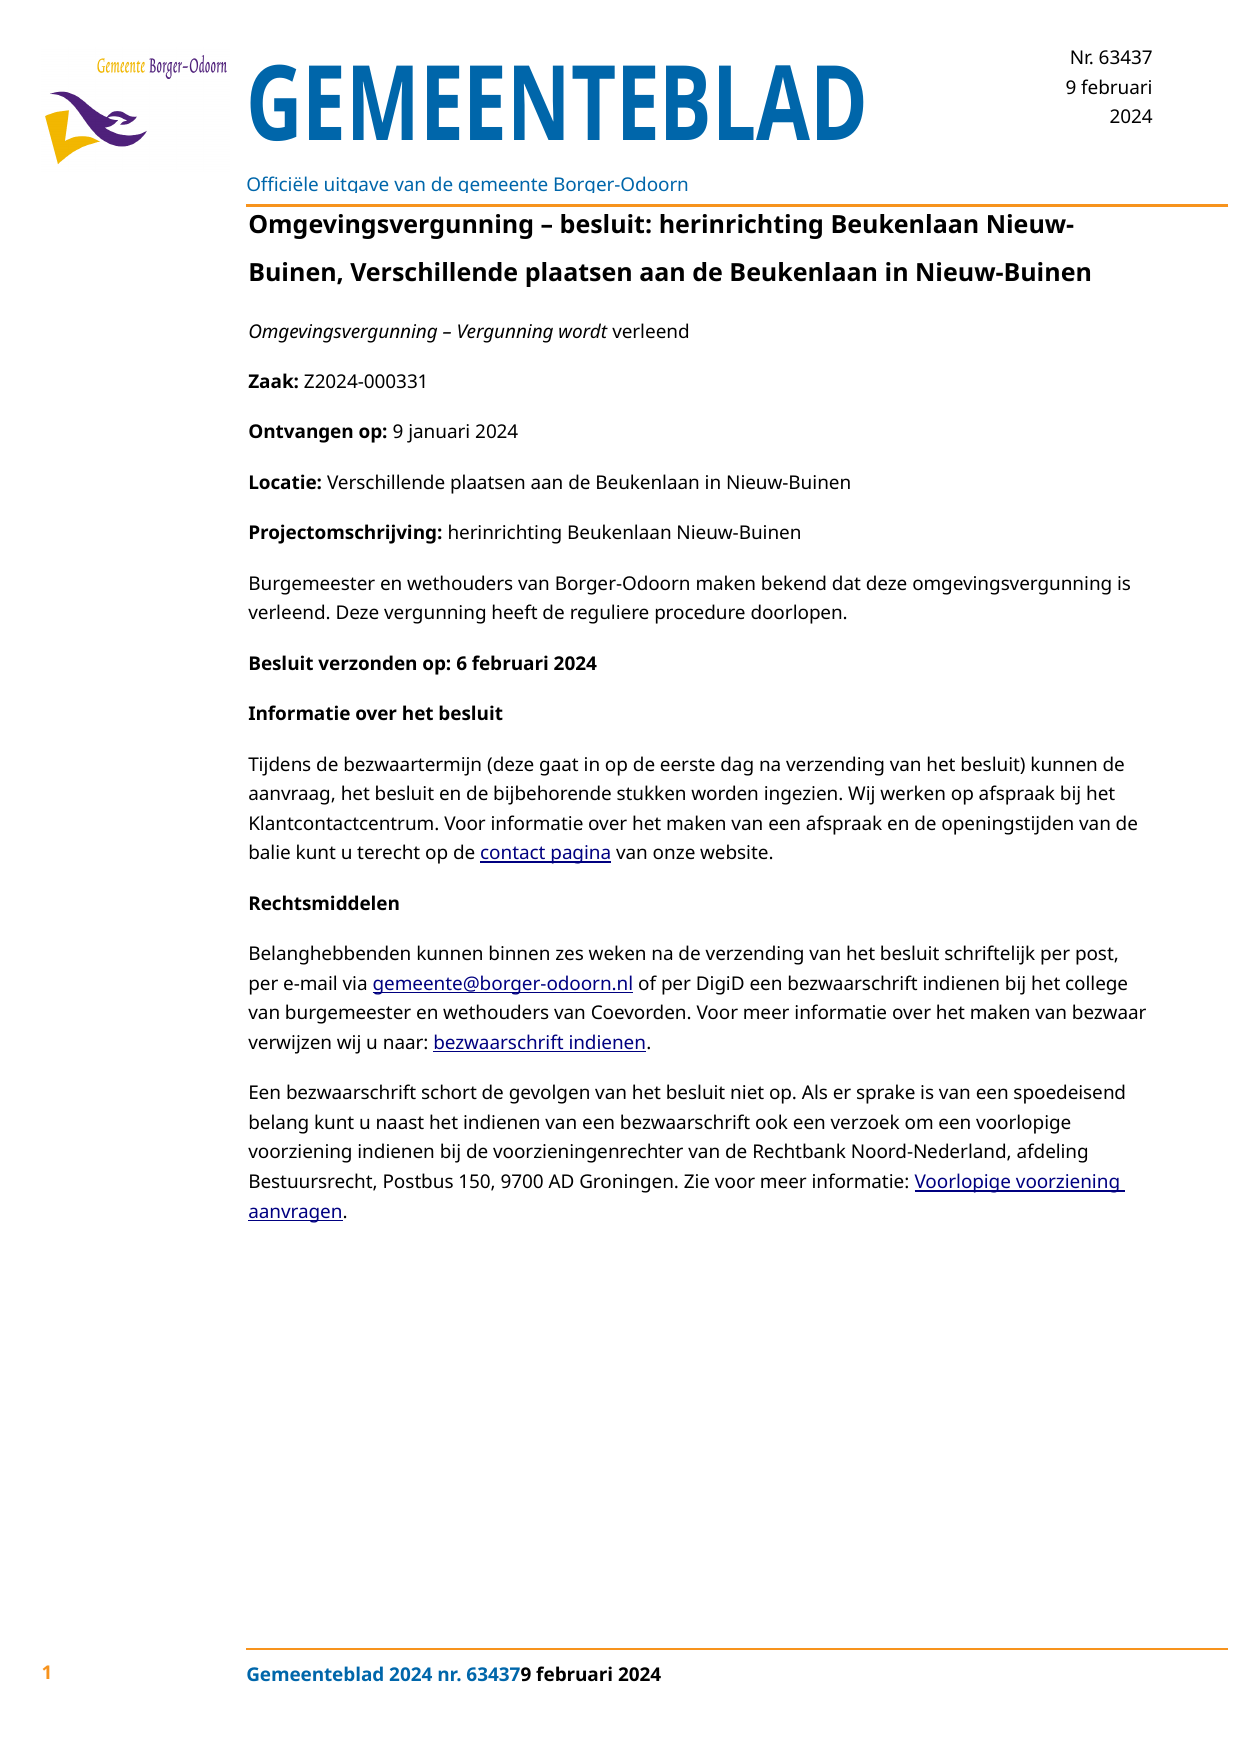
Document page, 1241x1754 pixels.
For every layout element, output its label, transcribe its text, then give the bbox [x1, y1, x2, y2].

text Tijdens de bezwaartermijn (deze gaat in op de eerste dag na verzending van het besluit) kunnen de aanvraag, het besluit en de bijbehorende stukken worden ingezien. Wij werken op afspraak bij het Klantcontactcentrum. Voor informatie over het maken van een afspraak en de openingstijden van de balie kunt u terecht op de contact pagina van onze website. [248, 751, 1152, 865]
text Omgevingsvergunning – Vergunning wordt verleend [248, 318, 1152, 344]
picture [41, 47, 231, 172]
text Zaak: Z2024-000331 [248, 368, 1152, 394]
text Burgemeester en wethouders van Borger-Odoorn maken bekend dat deze omgevingsvergunning is verleend. Deze vergunning heeft de reguliere procedure doorlopen. [248, 570, 1152, 625]
text Projectomschrijving: herinrichting Beukenlaan Nieuw-Buinen [248, 519, 1152, 545]
text Informatie over het besluit [248, 700, 1152, 726]
text Rechtsmiddelen [248, 890, 1152, 916]
text Besluit verzonden op: 6 februari 2024 [248, 650, 1152, 676]
text Belanghebbenden kunnen binnen zes weken na de verzending van het besluit schriftelijk per post, per e-mail via gemeente@borger-odoorn.nl of per DigiD een bezwaarschrift indienen bij het college van burgemeester en wethouders van Coevorden. Voor meer informatie over het maken van bezwaar verwijzen wij u naar: bezwaarschrift indienen. [248, 940, 1152, 1055]
text Omgevingsvergunning – besluit: herinrichting Beukenlaan Nieuw-Buinen, Verschillende plaatsen aan de Beukenlaan in Nieuw-Buinen [248, 207, 1152, 288]
text Ontvangen op: 9 januari 2024 [248, 419, 1152, 444]
text Locatie: Verschillende plaatsen aan de Beukenlaan in Nieuw-Buinen [248, 469, 1152, 495]
text Een bezwaarschrift schort de gevolgen van het besluit niet op. Als er sprake is van een spoedeisend belang kunt u naast het indienen van een bezwaarschrift ook een verzoek om een voorlopige voorziening indienen bij de voorzieningenrechter van de Rechtbank Noord-Nederland, afdeling Bestuursrecht, Postbus 150, 9700 AD Groningen. Zie voor meer informatie: Voorlopige voorziening aanvragen. [248, 1079, 1152, 1224]
